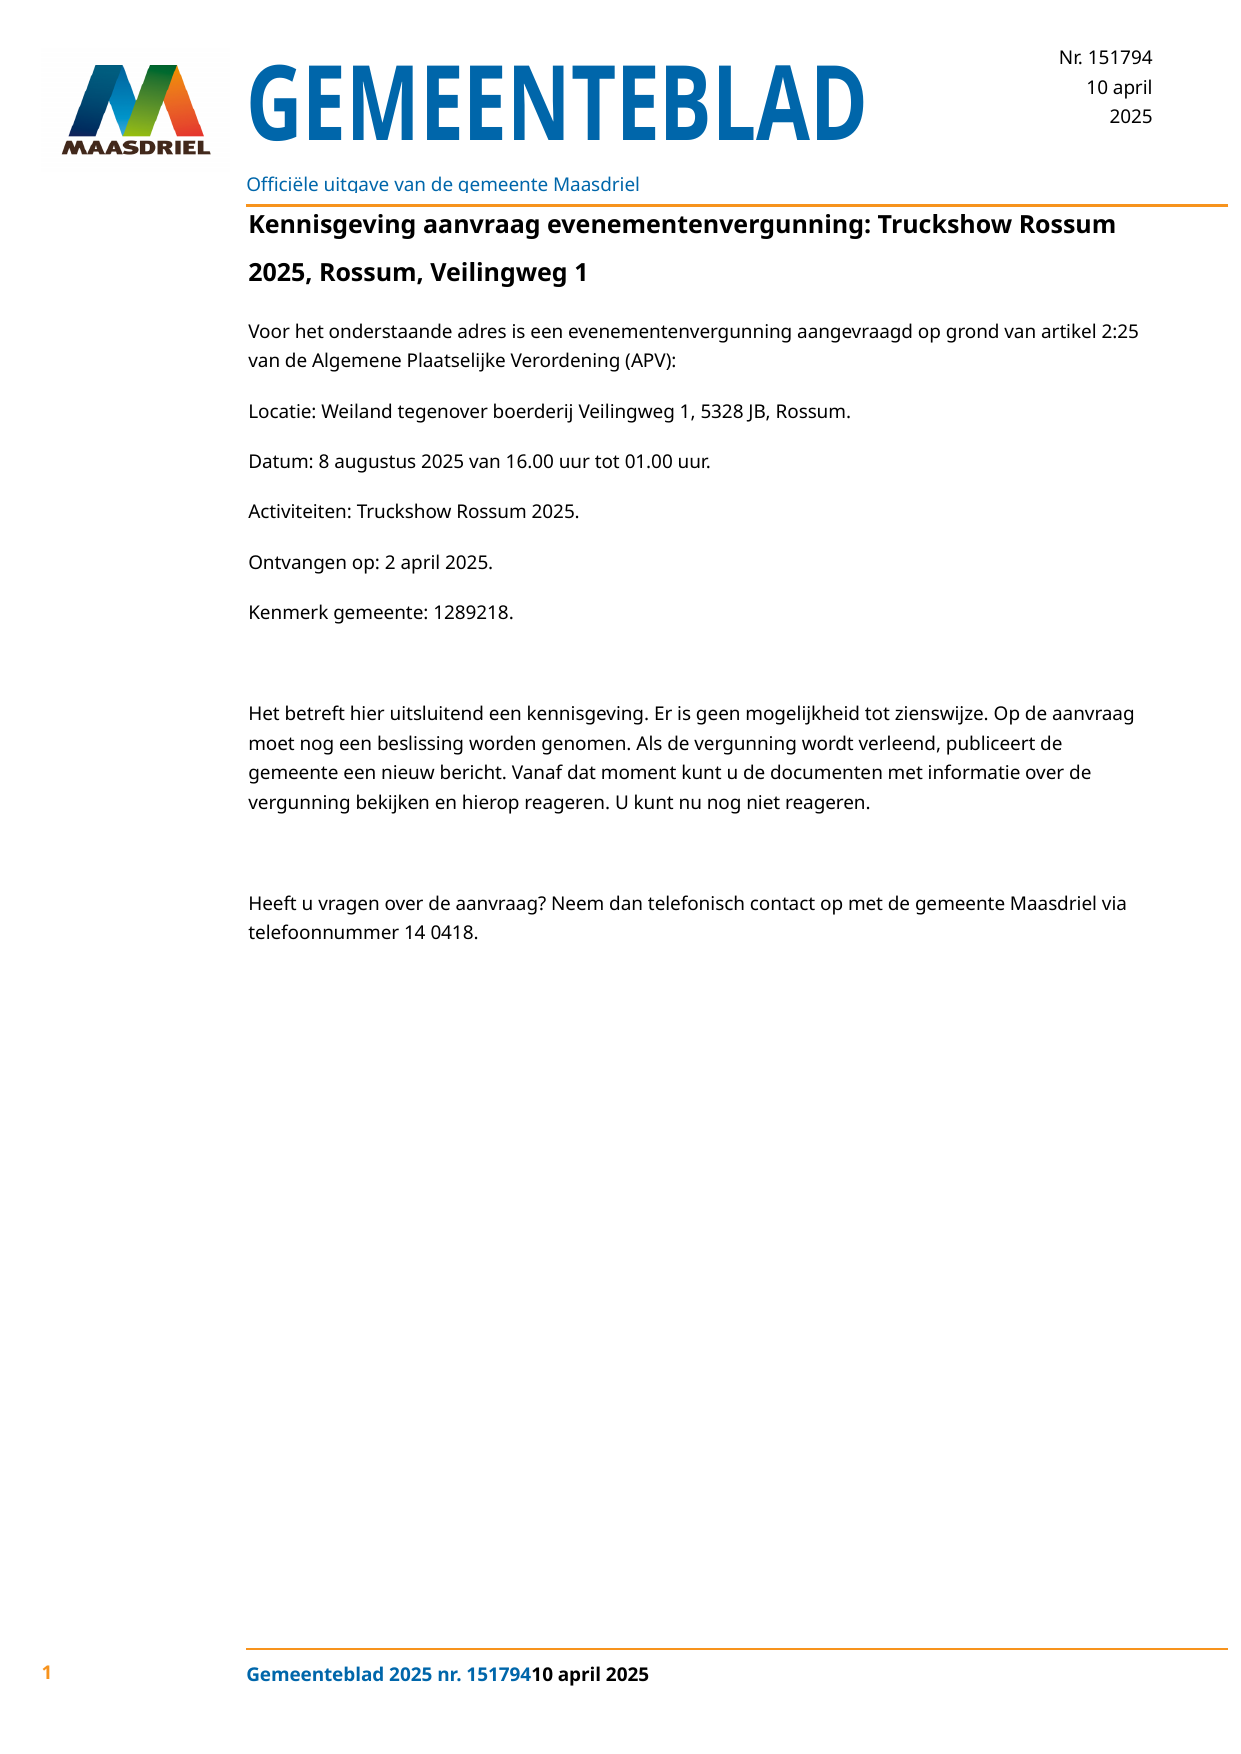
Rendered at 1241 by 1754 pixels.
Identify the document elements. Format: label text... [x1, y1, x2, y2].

picture [41, 47, 231, 172]
text Datum: 8 augustus 2025 van 16.00 uur tot 01.00 uur. [248, 448, 1152, 474]
text Heeft u vragen over de aanvraag? Neem dan telefonisch contact op met de gemeente Maasdriel via telefoonnummer 14 0418. [248, 890, 1152, 945]
text Locatie: Weiland tegenover boerderij Veilingweg 1, 5328 JB, Rossum. [248, 398, 1152, 424]
text Voor het onderstaande adres is een evenementenvergunning aangevraagd op grond van artikel 2:25 van de Algemene Plaatselijke Verordening (APV): [248, 318, 1152, 373]
text Activiteiten: Truckshow Rossum 2025. [248, 499, 1152, 524]
text Ontvangen op: 2 april 2025. [248, 549, 1152, 575]
text Het betreft hier uitsluitend een kennisgeving. Er is geen mogelijkheid tot zienswijze. Op de aanvraag moet nog een beslissing worden genomen. Als de vergunning wordt verleend, publiceert de gemeente een nieuw bericht. Vanaf dat moment kunt u de documenten met informatie over de vergunning bekijken en hierop reageren. U kunt nu nog niet reageren. [248, 700, 1152, 815]
text Kenmerk gemeente: 1289218. [248, 599, 1152, 625]
text Kennisgeving aanvraag evenementenvergunning: Truckshow Rossum 2025, Rossum, Veilingweg 1 [248, 207, 1152, 288]
